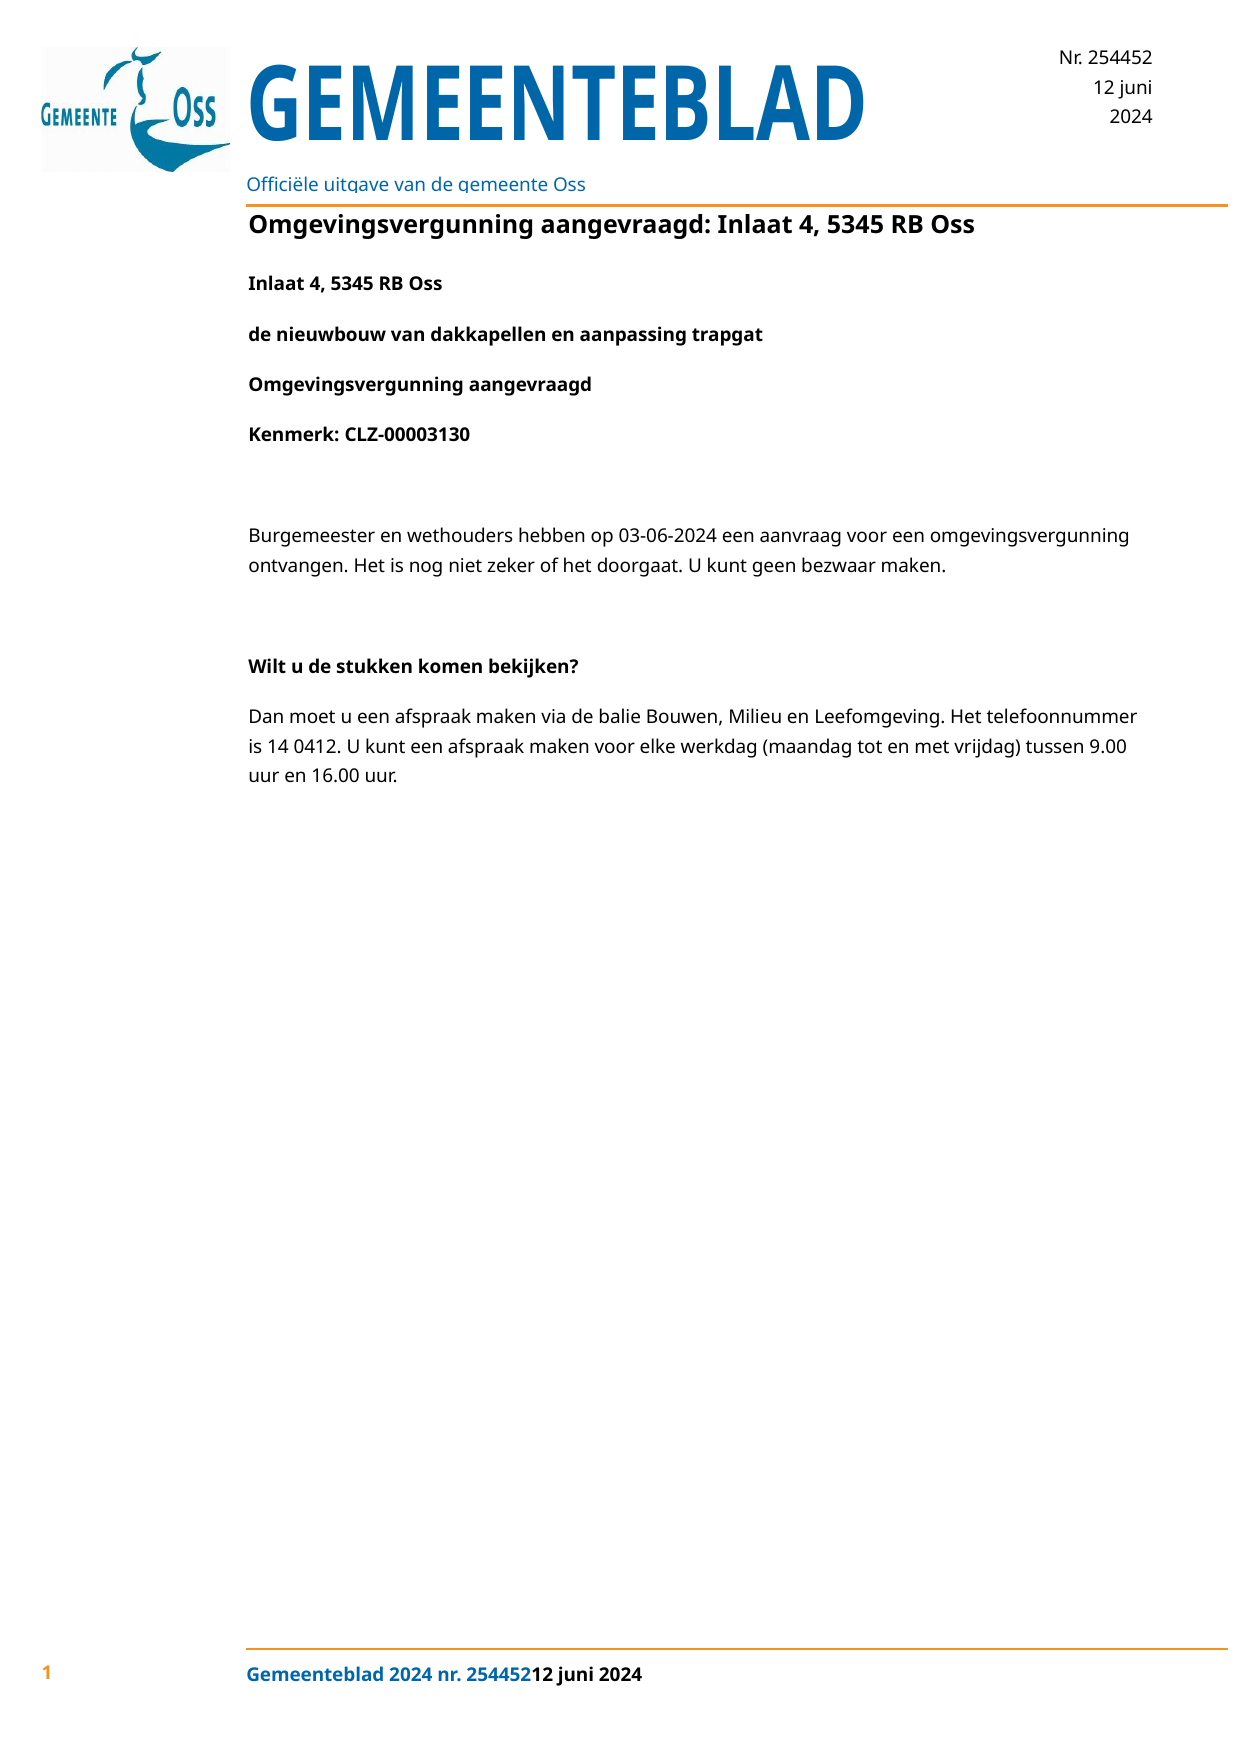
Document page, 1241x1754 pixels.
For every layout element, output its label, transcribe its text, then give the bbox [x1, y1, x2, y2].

text Burgemeester en wethouders hebben op 03-06-2024 een aanvraag voor een omgevingsvergunning ontvangen. Het is nog niet zeker of het doorgaat. U kunt geen bezwaar maken. [248, 522, 1152, 578]
text Wilt u de stukken komen bekijken? [248, 653, 1152, 678]
text de nieuwbouw van dakkapellen en aanpassing trapgat [248, 321, 1152, 346]
text Omgevingsvergunning aangevraagd [248, 371, 1152, 397]
picture [41, 47, 231, 172]
text Omgevingsvergunning aangevraagd: Inlaat 4, 5345 RB Oss [248, 207, 1152, 241]
text Dan moet u een afspraak maken via de balie Bouwen, Milieu en Leefomgeving. Het telefoonnummer is 14 0412. U kunt een afspraak maken voor elke werkdag (maandag tot en met vrijdag) tussen 9.00 uur en 16.00 uur. [248, 703, 1152, 788]
text Kenmerk: CLZ-00003130 [248, 422, 1152, 447]
text Inlaat 4, 5345 RB Oss [248, 270, 1152, 296]
